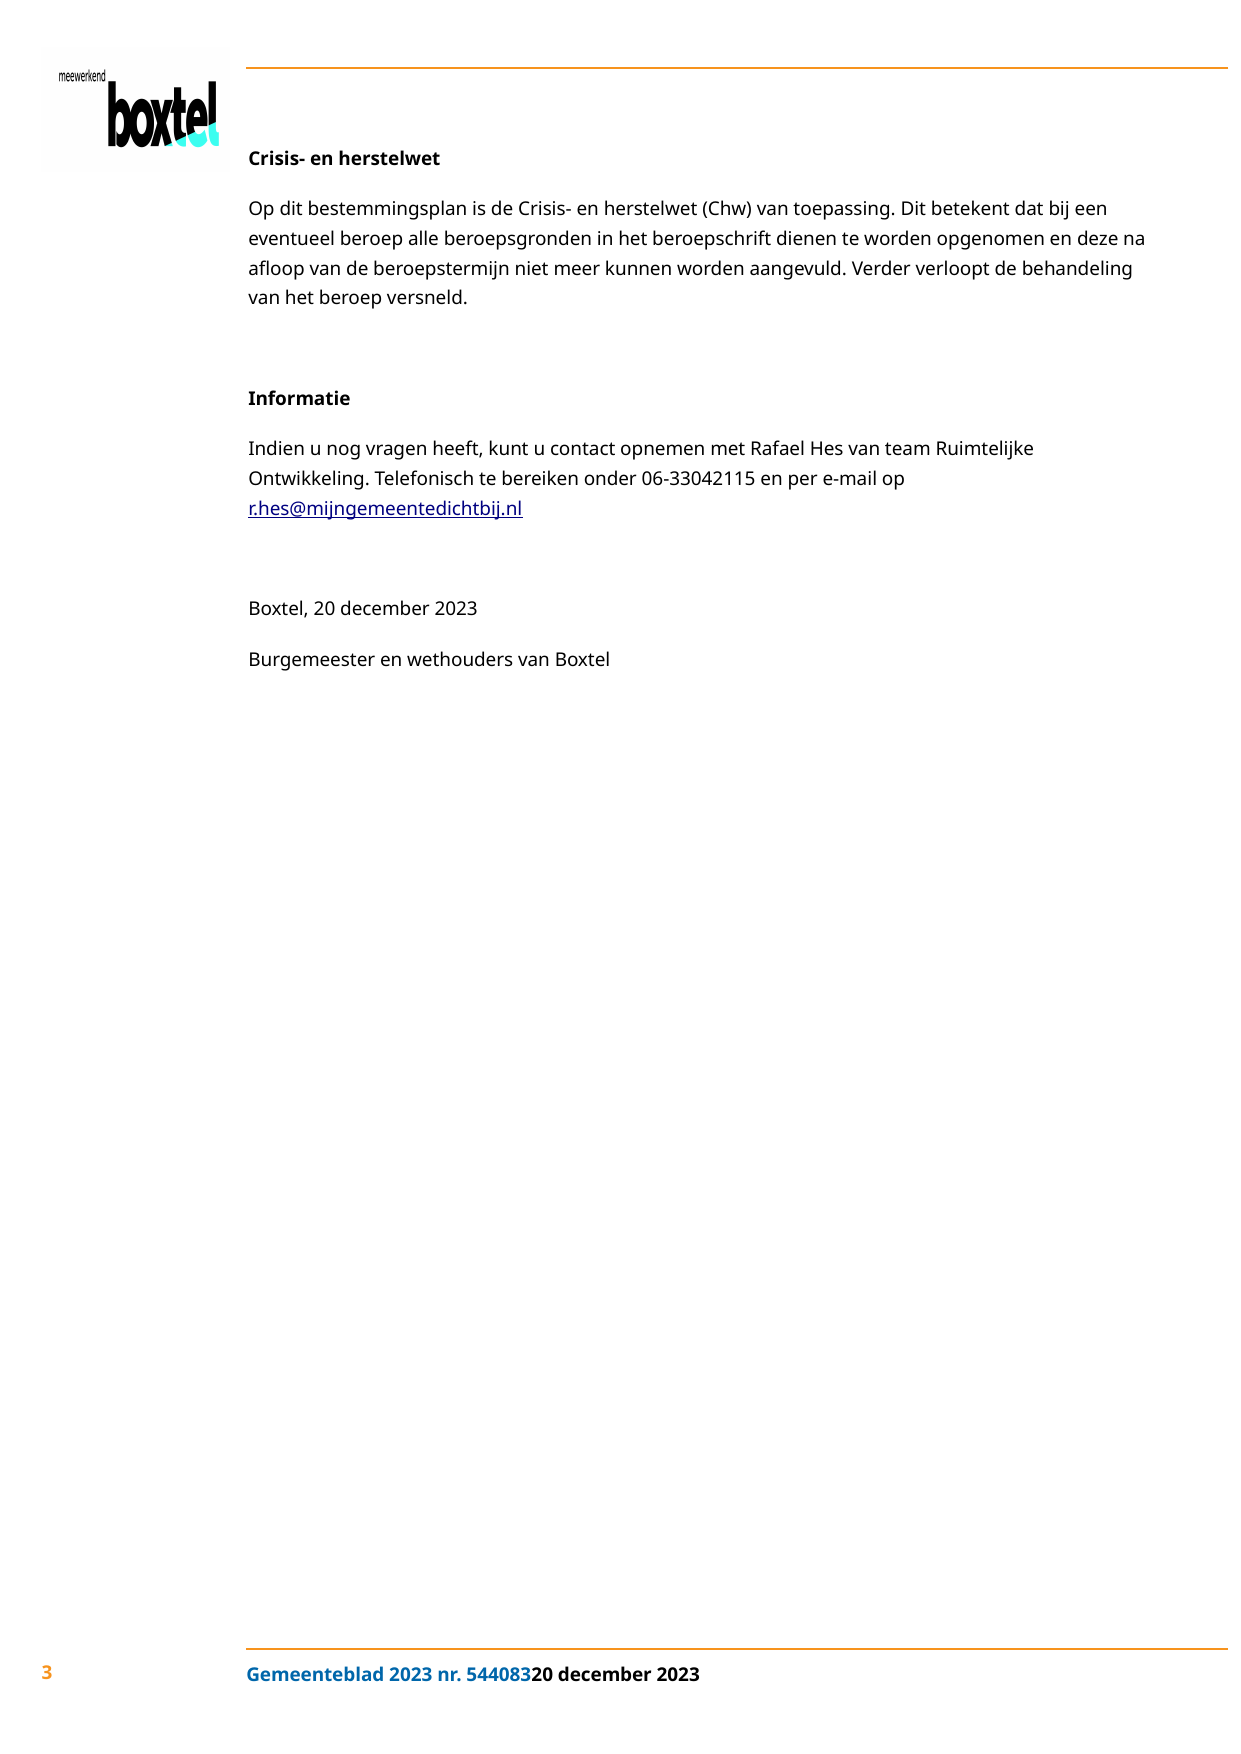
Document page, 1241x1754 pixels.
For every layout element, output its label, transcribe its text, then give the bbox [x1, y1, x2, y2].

text Crisis- en herstelwet [248, 145, 1152, 171]
text Burgemeester en wethouders van Boxtel [248, 646, 1152, 672]
text Informatie [248, 385, 1152, 411]
picture [41, 47, 231, 172]
text Indien u nog vragen heeft, kunt u contact opnemen met Rafael Hes van team Ruimtelijke Ontwikkeling. Telefonisch te bereiken onder 06-33042115 en per e-mail op r.hes@mijngemeentedichtbij.nl [248, 436, 1152, 521]
text Op dit bestemmingsplan is de Crisis- en herstelwet (Chw) van toepassing. Dit betekent dat bij een eventueel beroep alle beroepsgronden in het beroepschrift dienen te worden opgenomen en deze na afloop van de beroepstermijn niet meer kunnen worden aangevuld. Verder verloopt de behandeling van het beroep versneld. [248, 196, 1152, 310]
text Boxtel, 20 december 2023 [248, 596, 1152, 621]
